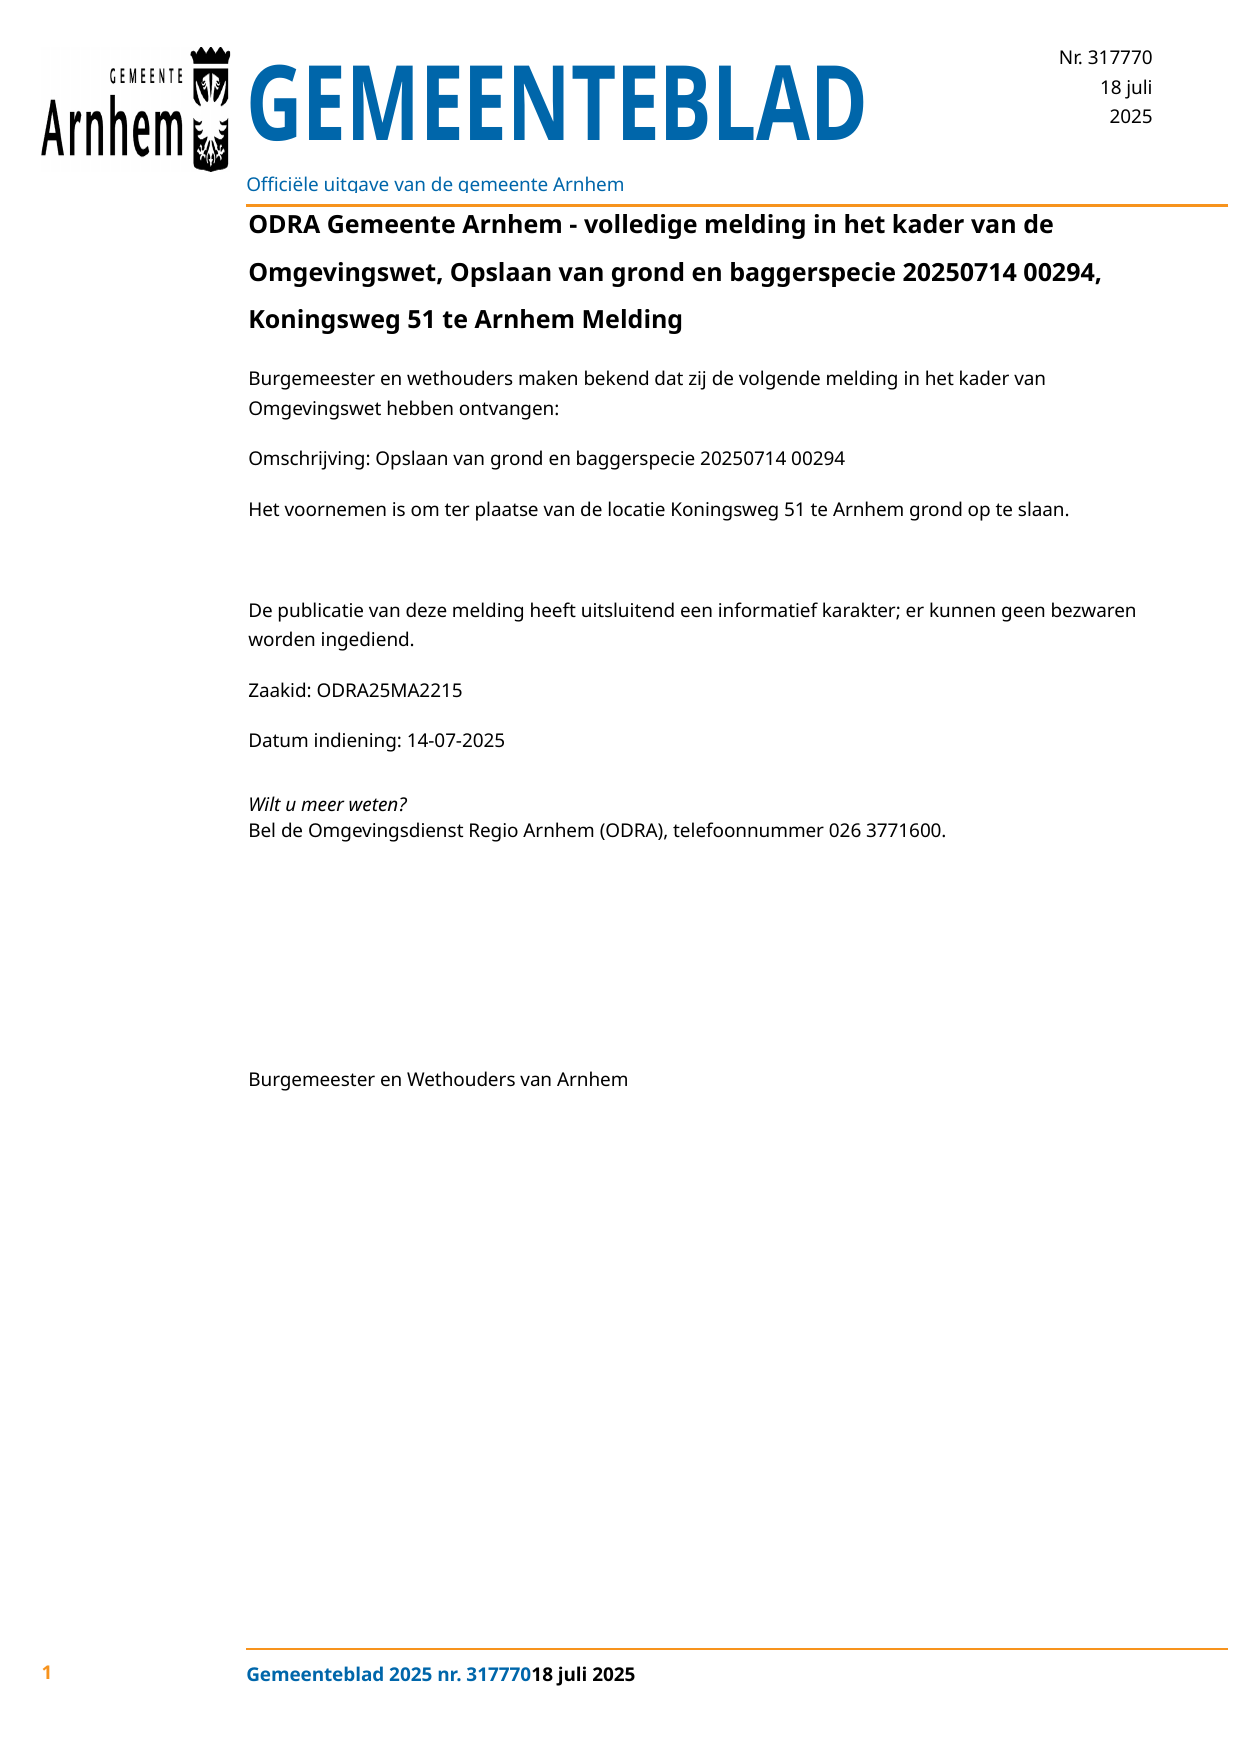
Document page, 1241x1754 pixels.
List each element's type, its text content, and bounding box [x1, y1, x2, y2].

text Bel de Omgevingsdienst Regio Arnhem (ODRA), telefoonnummer 026 3771600. [248, 817, 1152, 843]
text Burgemeester en wethouders maken bekend dat zij de volgende melding in het kader van Omgevingswet hebben ontvangen: [248, 366, 1152, 421]
text Het voornemen is om ter plaatse van de locatie Koningsweg 51 te Arnhem grond op te slaan. [248, 496, 1152, 522]
text Datum indiening: 14-07-2025 [248, 727, 1152, 753]
text De publicatie van deze melding heeft uitsluitend een informatief karakter; er kunnen geen bezwaren worden ingediend. [248, 597, 1152, 652]
text Burgemeester en Wethouders van Arnhem [248, 1066, 1152, 1092]
text ODRA Gemeente Arnhem - volledige melding in het kader van de Omgevingswet, Opslaan van grond en baggerspecie 20250714 00294, Koningsweg 51 te Arnhem Melding [248, 207, 1152, 336]
picture [41, 47, 231, 172]
text Wilt u meer weten? [248, 791, 1152, 817]
text Zaakid: ODRA25MA2215 [248, 677, 1152, 702]
text Omschrijving: Opslaan van grond en baggerspecie 20250714 00294 [248, 446, 1152, 471]
